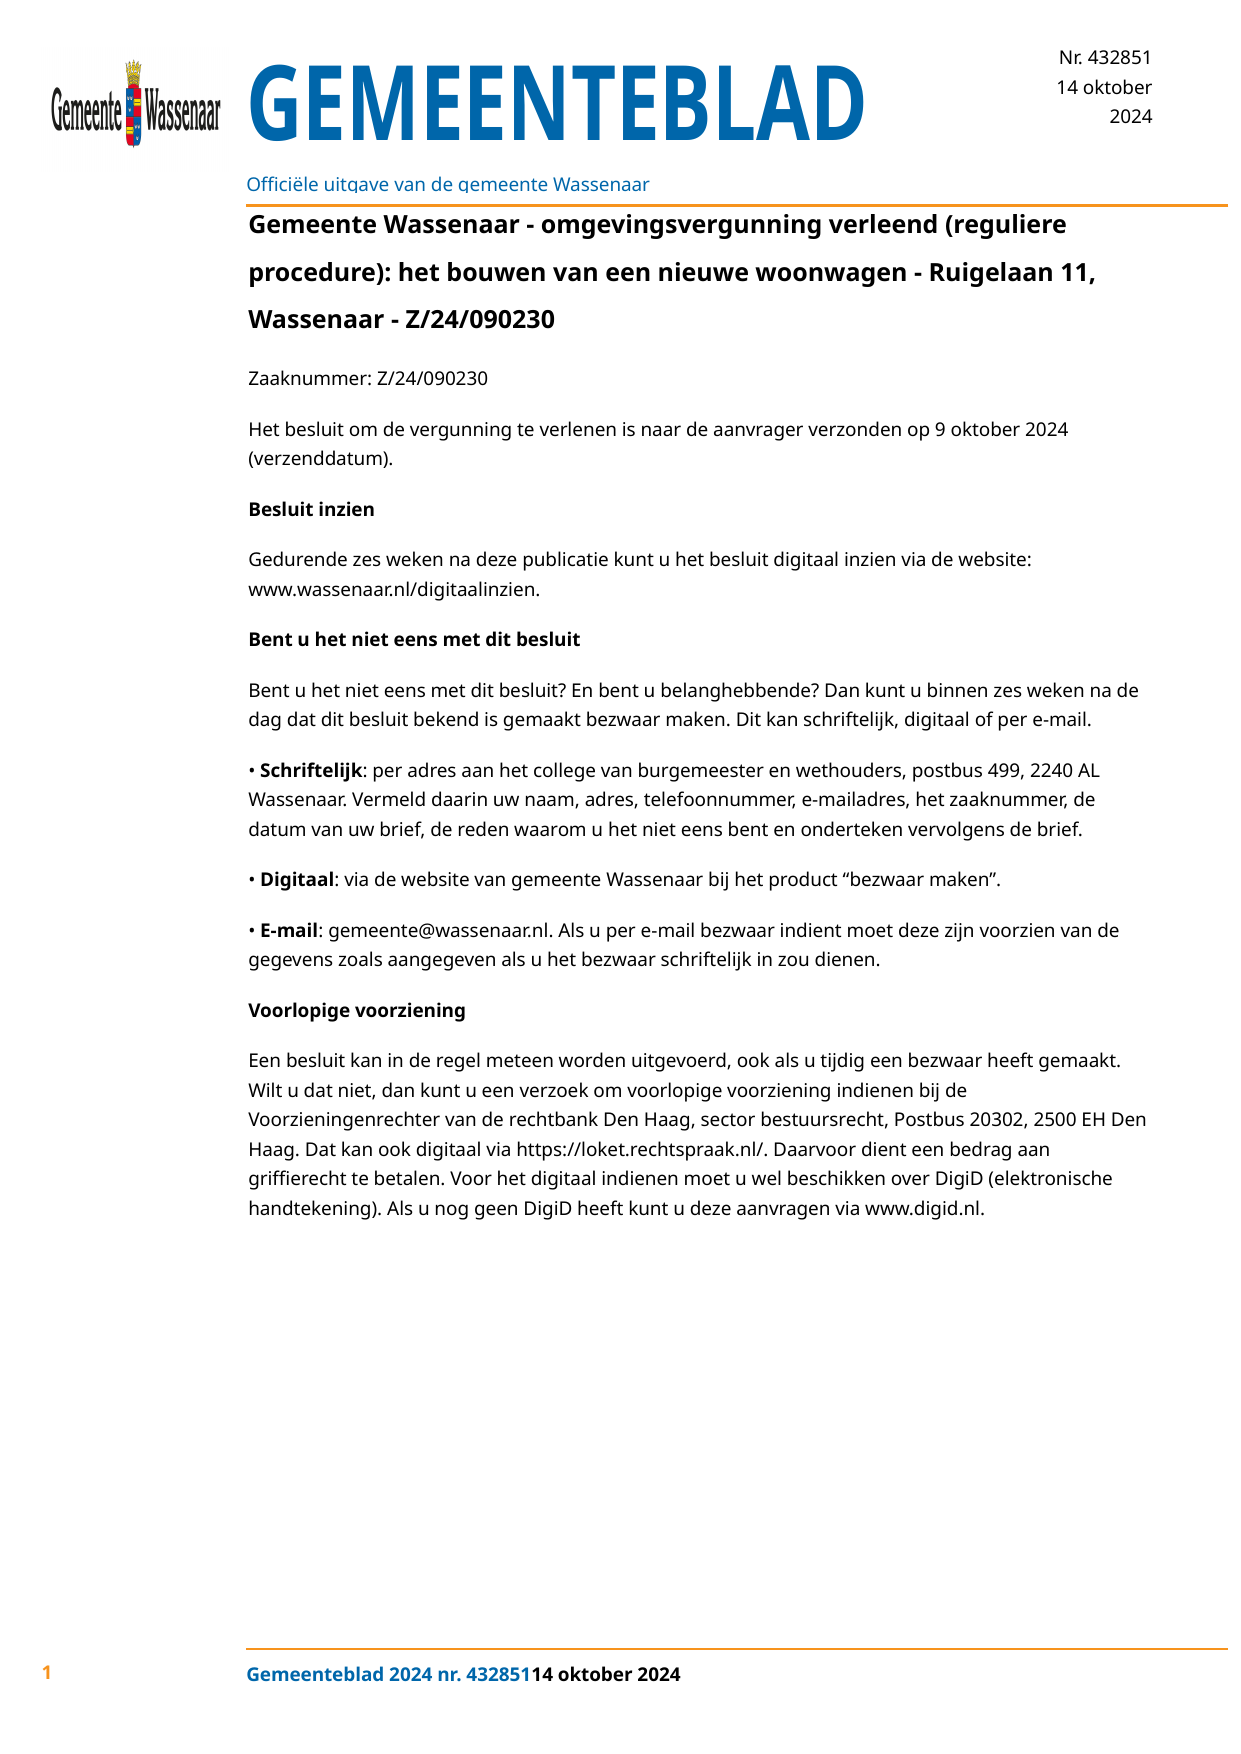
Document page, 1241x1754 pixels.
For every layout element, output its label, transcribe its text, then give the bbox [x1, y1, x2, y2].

text Het besluit om de vergunning te verlenen is naar de aanvrager verzonden op 9 oktober 2024 (verzenddatum). [248, 416, 1152, 471]
text Voorlopige voorziening [248, 997, 1152, 1022]
text Besluit inzien [248, 496, 1152, 522]
text Een besluit kan in de regel meteen worden uitgevoerd, ook als u tijdig een bezwaar heeft gemaakt. Wilt u dat niet, dan kunt u een verzoek om voorlopige voorziening indienen bij de Voorzieningenrechter van de rechtbank Den Haag, sector bestuursrecht, Postbus 20302, 2500 EH Den Haag. Dat kan ook digitaal via https://loket.rechtspraak.nl/. Daarvoor dient een bedrag aan griffierecht te betalen. Voor het digitaal indienen moet u wel beschikken over DigiD (elektronische handtekening). Als u nog geen DigiD heeft kunt u deze aanvragen via www.digid.nl. [248, 1047, 1152, 1221]
picture [41, 47, 231, 172]
text • Digitaal: via de website van gemeente Wassenaar bij het product “bezwaar maken”. [248, 866, 1152, 892]
text Gedurende zes weken na deze publicatie kunt u het besluit digitaal inzien via de website: www.wassenaar.nl/digitaalinzien. [248, 546, 1152, 602]
text Gemeente Wassenaar - omgevingsvergunning verleend (reguliere procedure): het bouwen van een nieuwe woonwagen - Ruigelaan 11, Wassenaar - Z/24/090230 [248, 207, 1152, 336]
text Bent u het niet eens met dit besluit [248, 626, 1152, 652]
text • E-mail: gemeente@wassenaar.nl. Als u per e-mail bezwaar indient moet deze zijn voorzien van de gegevens zoals aangegeven als u het bezwaar schriftelijk in zou dienen. [248, 917, 1152, 972]
text Zaaknummer: Z/24/090230 [248, 366, 1152, 391]
text • Schriftelijk: per adres aan het college van burgemeester en wethouders, postbus 499, 2240 AL Wassenaar. Vermeld daarin uw naam, adres, telefoonnummer, e-mailadres, het zaaknummer, de datum van uw brief, de reden waarom u het niet eens bent en onderteken vervolgens de brief. [248, 757, 1152, 842]
text Bent u het niet eens met dit besluit? En bent u belanghebbende? Dan kunt u binnen zes weken na de dag dat dit besluit bekend is gemaakt bezwaar maken. Dit kan schriftelijk, digitaal of per e-mail. [248, 677, 1152, 732]
